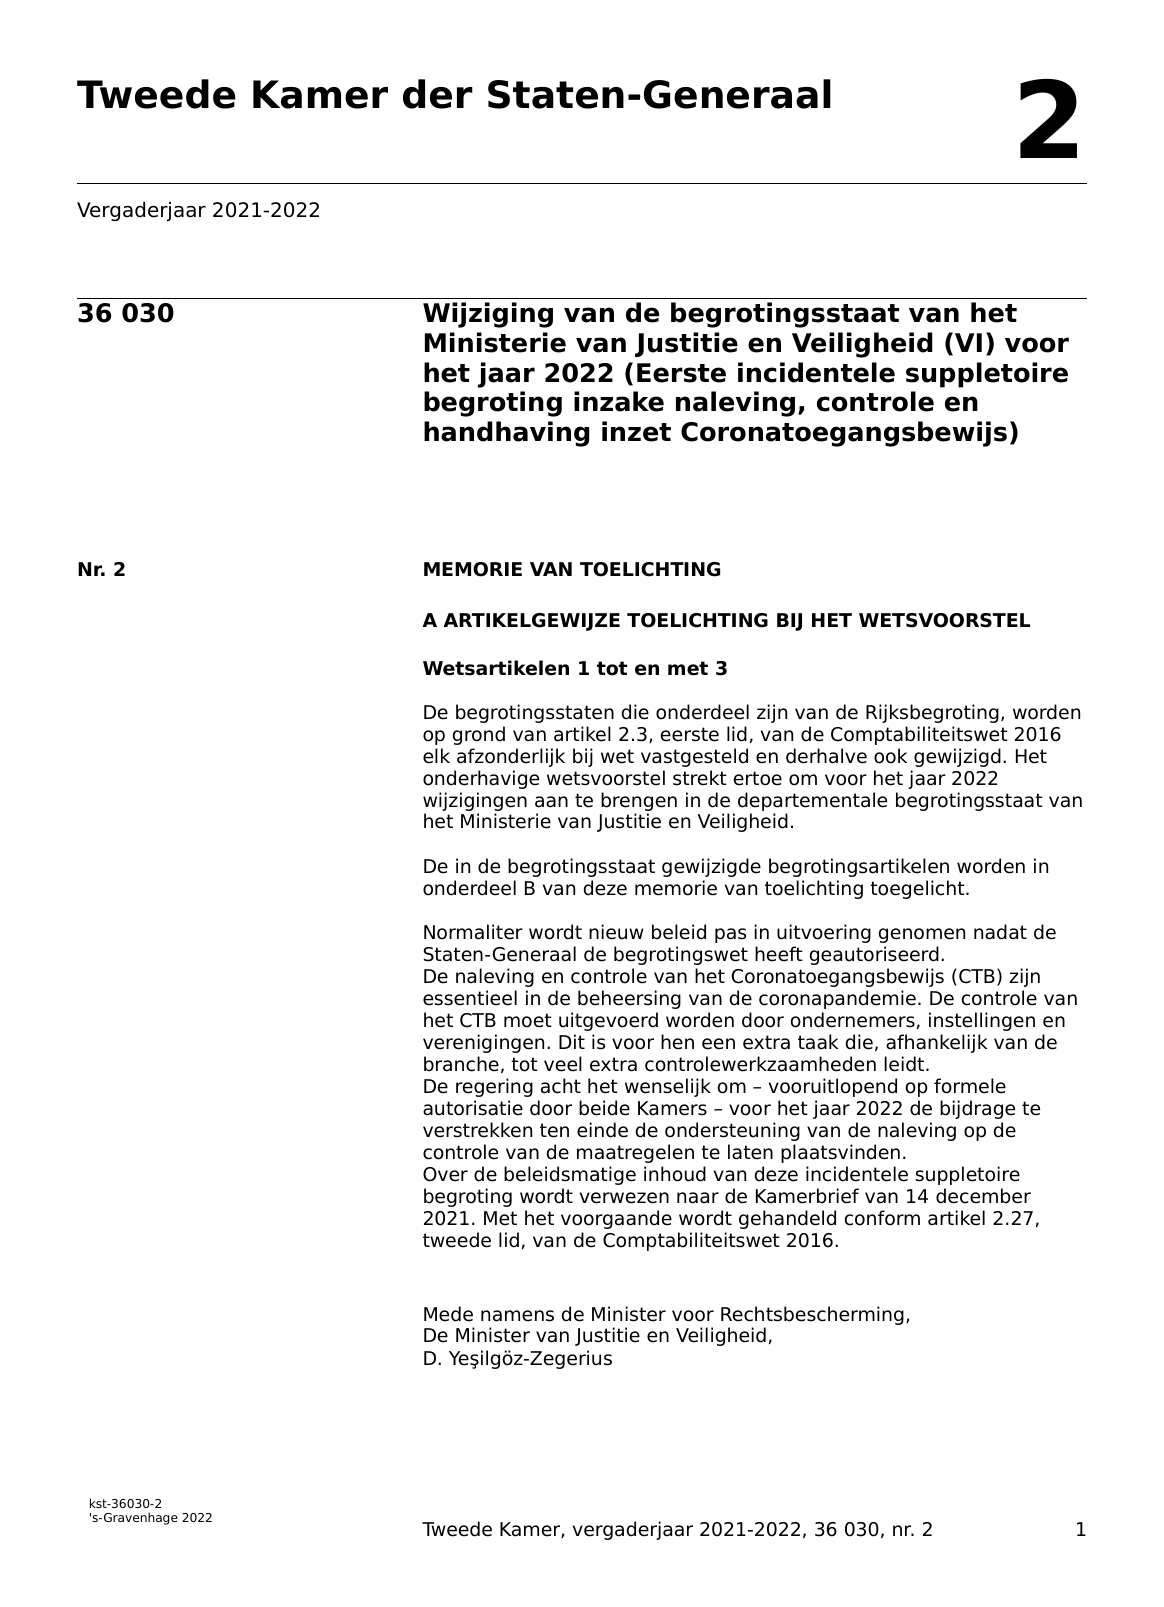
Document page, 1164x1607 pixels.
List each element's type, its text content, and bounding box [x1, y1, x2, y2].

text Normaliter wordt nieuw beleid pas in uitvoering genomen nadat de Staten-Generaal de begrotingswet heeft geautoriseerd. [422, 922, 1087, 966]
subtitle 36 030 Wijziging van de begrotingsstaat van het Ministerie van Justitie en Veiligheid (VI) voor het jaar 2022 (Eerste incidentele suppletoire begroting inzake naleving, controle en handhaving inzet Coronatoegangsbewijs) [77, 299, 1087, 447]
table_cell Vergaderjaar 2021-2022 [77, 184, 1087, 298]
text De regering acht het wenselijk om – vooruitlopend op formele autorisatie door beide Kamers – voor het jaar 2022 de bijdrage te verstrekken ten einde de ondersteuning van de naleving op de controle van de maatregelen te laten plaatsvinden. [422, 1076, 1087, 1163]
text Mede namens de Minister voor Rechtsbescherming, De Minister van Justitie en Veiligheid, D. Yeşilgöz-Zegerius [422, 1281, 1087, 1369]
text De in de begrotingsstaat gewijzigde begrotingsartikelen worden in onderdeel B van deze memorie van toelichting toegelicht. [422, 856, 1087, 899]
text De naleving en controle van het Coronatoegangsbewijs (CTB) zijn essentieel in de beheersing van de coronapandemie. De controle van het CTB moet uitgevoerd worden door ondernemers, instellingen en verenigingen. Dit is voor hen een extra taak die, afhankelijk van de branche, tot veel extra controlewerkzaamheden leidt. [422, 966, 1087, 1076]
table_header Tweede Kamer der Staten-Generaal [77, 59, 886, 183]
text kst-36030-2 [88, 1497, 323, 1511]
text Over de beleidsmatige inhoud van deze incidentele suppletoire begroting wordt verwezen naar de Kamerbrief van 14 december 2021. Met het voorgaande wordt gehandeld conform artikel 2.27, tweede lid, van de Comptabiliteitswet 2016. [422, 1163, 1087, 1251]
table_header 2 [886, 59, 1087, 183]
text 's-Gravenhage 2022 [88, 1511, 323, 1525]
subtitle A ARTIKELGEWIJZE TOELICHTING BIJ HET WETSVOORSTEL [422, 610, 1087, 632]
text De begrotingsstaten die onderdeel zijn van de Rijksbegroting, worden op grond van artikel 2.3, eerste lid, van de Comptabiliteitswet 2016 elk afzonderlijk bij wet vastgesteld en derhalve ook gewijzigd. Het onderhavige wetsvoorstel strekt ertoe om voor het jaar 2022 wijzigingen aan te brengen in de departementale begrotingsstaat van het Ministerie van Justitie en Veiligheid. [422, 702, 1087, 833]
subtitle Nr. 2 MEMORIE VAN TOELICHTING [77, 558, 1087, 580]
subtitle Wetsartikelen 1 tot en met 3 [422, 657, 1087, 679]
